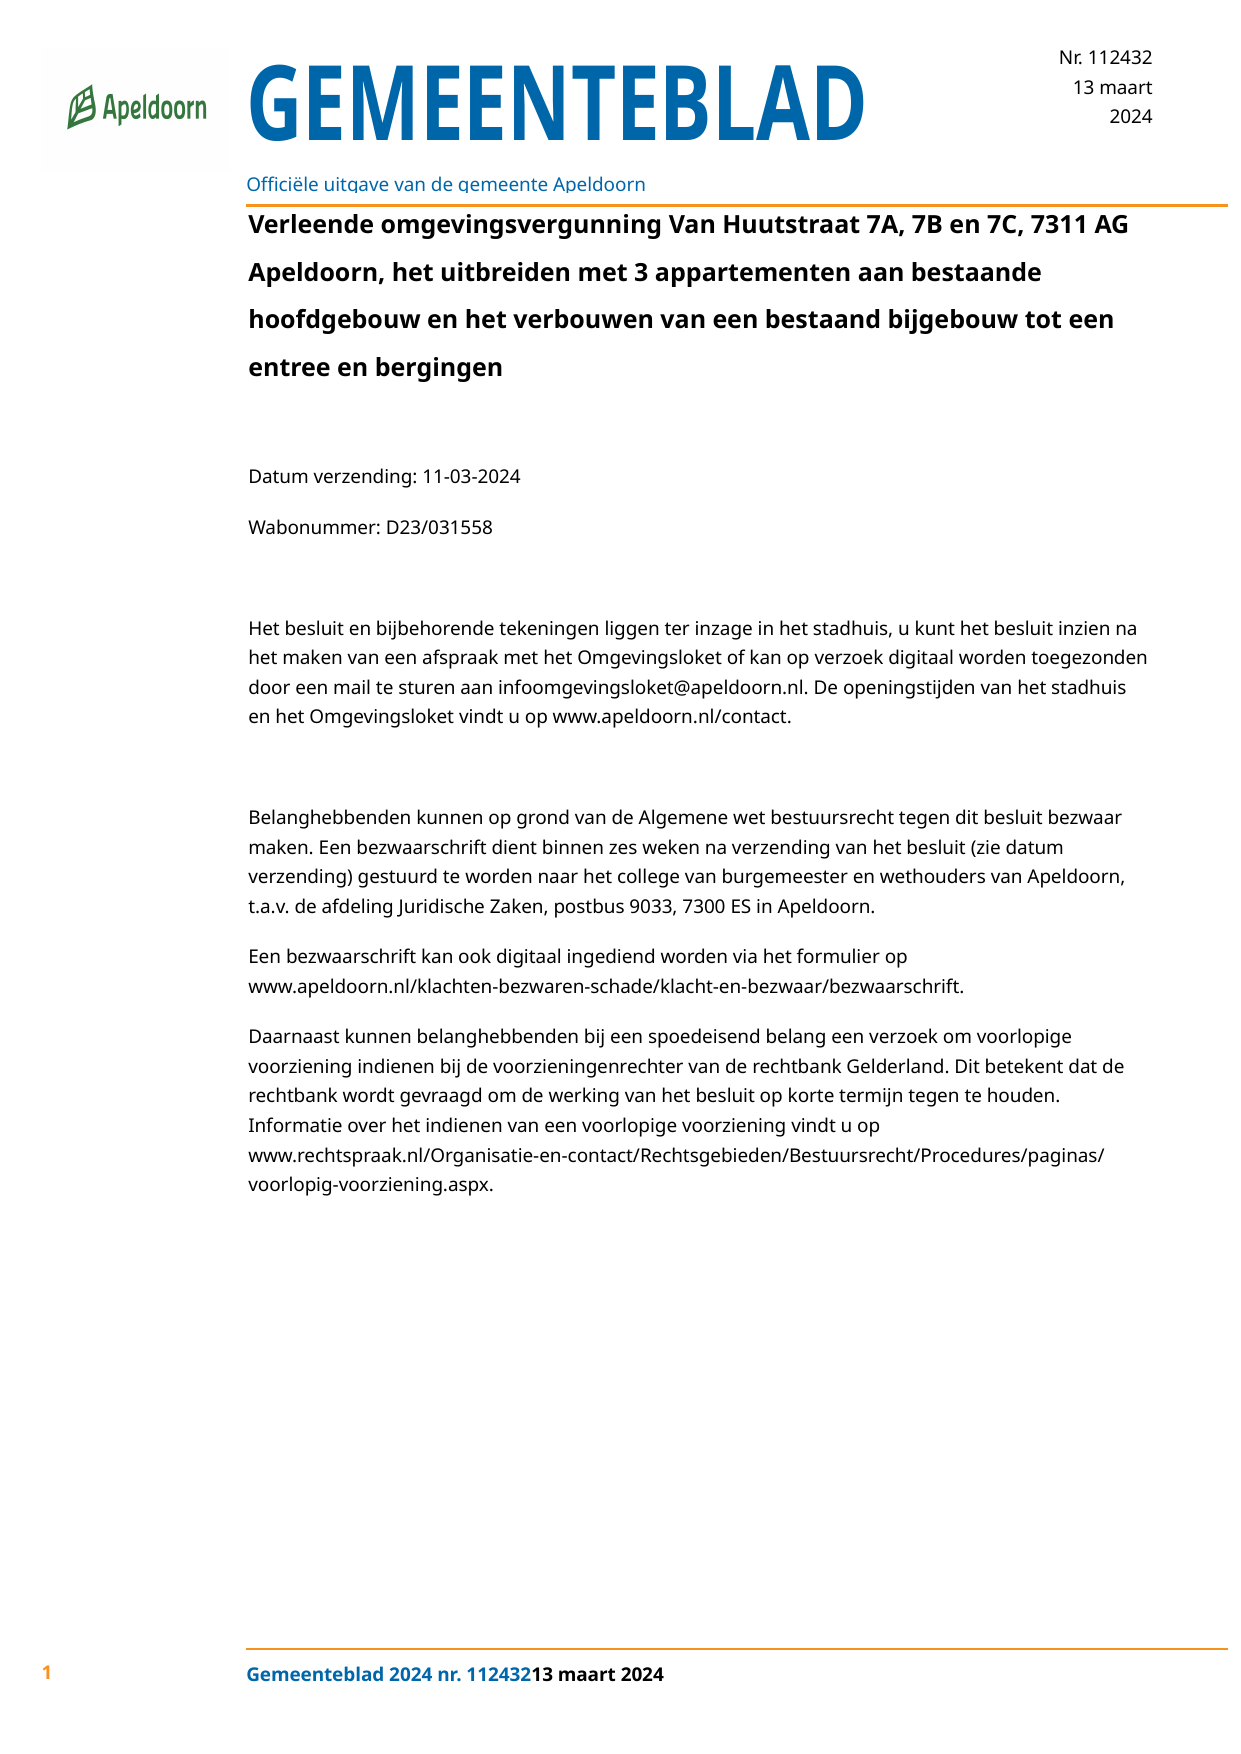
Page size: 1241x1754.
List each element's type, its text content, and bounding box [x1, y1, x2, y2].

text Datum verzending: 11-03-2024 [248, 463, 1152, 489]
text Het besluit en bijbehorende tekeningen liggen ter inzage in het stadhuis, u kunt het besluit inzien na het maken van een afspraak met het Omgevingsloket of kan op verzoek digitaal worden toegezonden door een mail te sturen aan infoomgevingsloket@apeldoorn.nl. De openingstijden van het stadhuis en het Omgevingsloket vindt u op www.apeldoorn.nl/contact. [248, 615, 1152, 729]
text Wabonummer: D23/031558 [248, 514, 1152, 540]
text Daarnaast kunnen belanghebbenden bij een spoedeisend belang een verzoek om voorlopige voorziening indienen bij de voorzieningenrechter van de rechtbank Gelderland. Dit betekent dat de rechtbank wordt gevraagd om de werking van het besluit op korte termijn tegen te houden. Informatie over het indienen van een voorlopige voorziening vindt u op www.rechtspraak.nl/Organisatie-en-contact/Rechtsgebieden/Bestuursrecht/Procedures/paginas/voorlopig-voorziening.aspx. [248, 1023, 1152, 1197]
text Een bezwaarschrift kan ook digitaal ingediend worden via het formulier op www.apeldoorn.nl/klachten-bezwaren-schade/klacht-en-bezwaar/bezwaarschrift. [248, 943, 1152, 999]
text Verleende omgevingsvergunning Van Huutstraat 7A, 7B en 7C, 7311 AG Apeldoorn, het uitbreiden met 3 appartementen aan bestaande hoofdgebouw en het verbouwen van een bestaand bijgebouw tot een entree en bergingen [248, 207, 1152, 384]
picture [41, 47, 231, 172]
text Belanghebbenden kunnen op grond van de Algemene wet bestuursrecht tegen dit besluit bezwaar maken. Een bezwaarschrift dient binnen zes weken na verzending van het besluit (zie datum verzending) gestuurd te worden naar het college van burgemeester en wethouders van Apeldoorn, t.a.v. de afdeling Juridische Zaken, postbus 9033, 7300 ES in Apeldoorn. [248, 804, 1152, 919]
